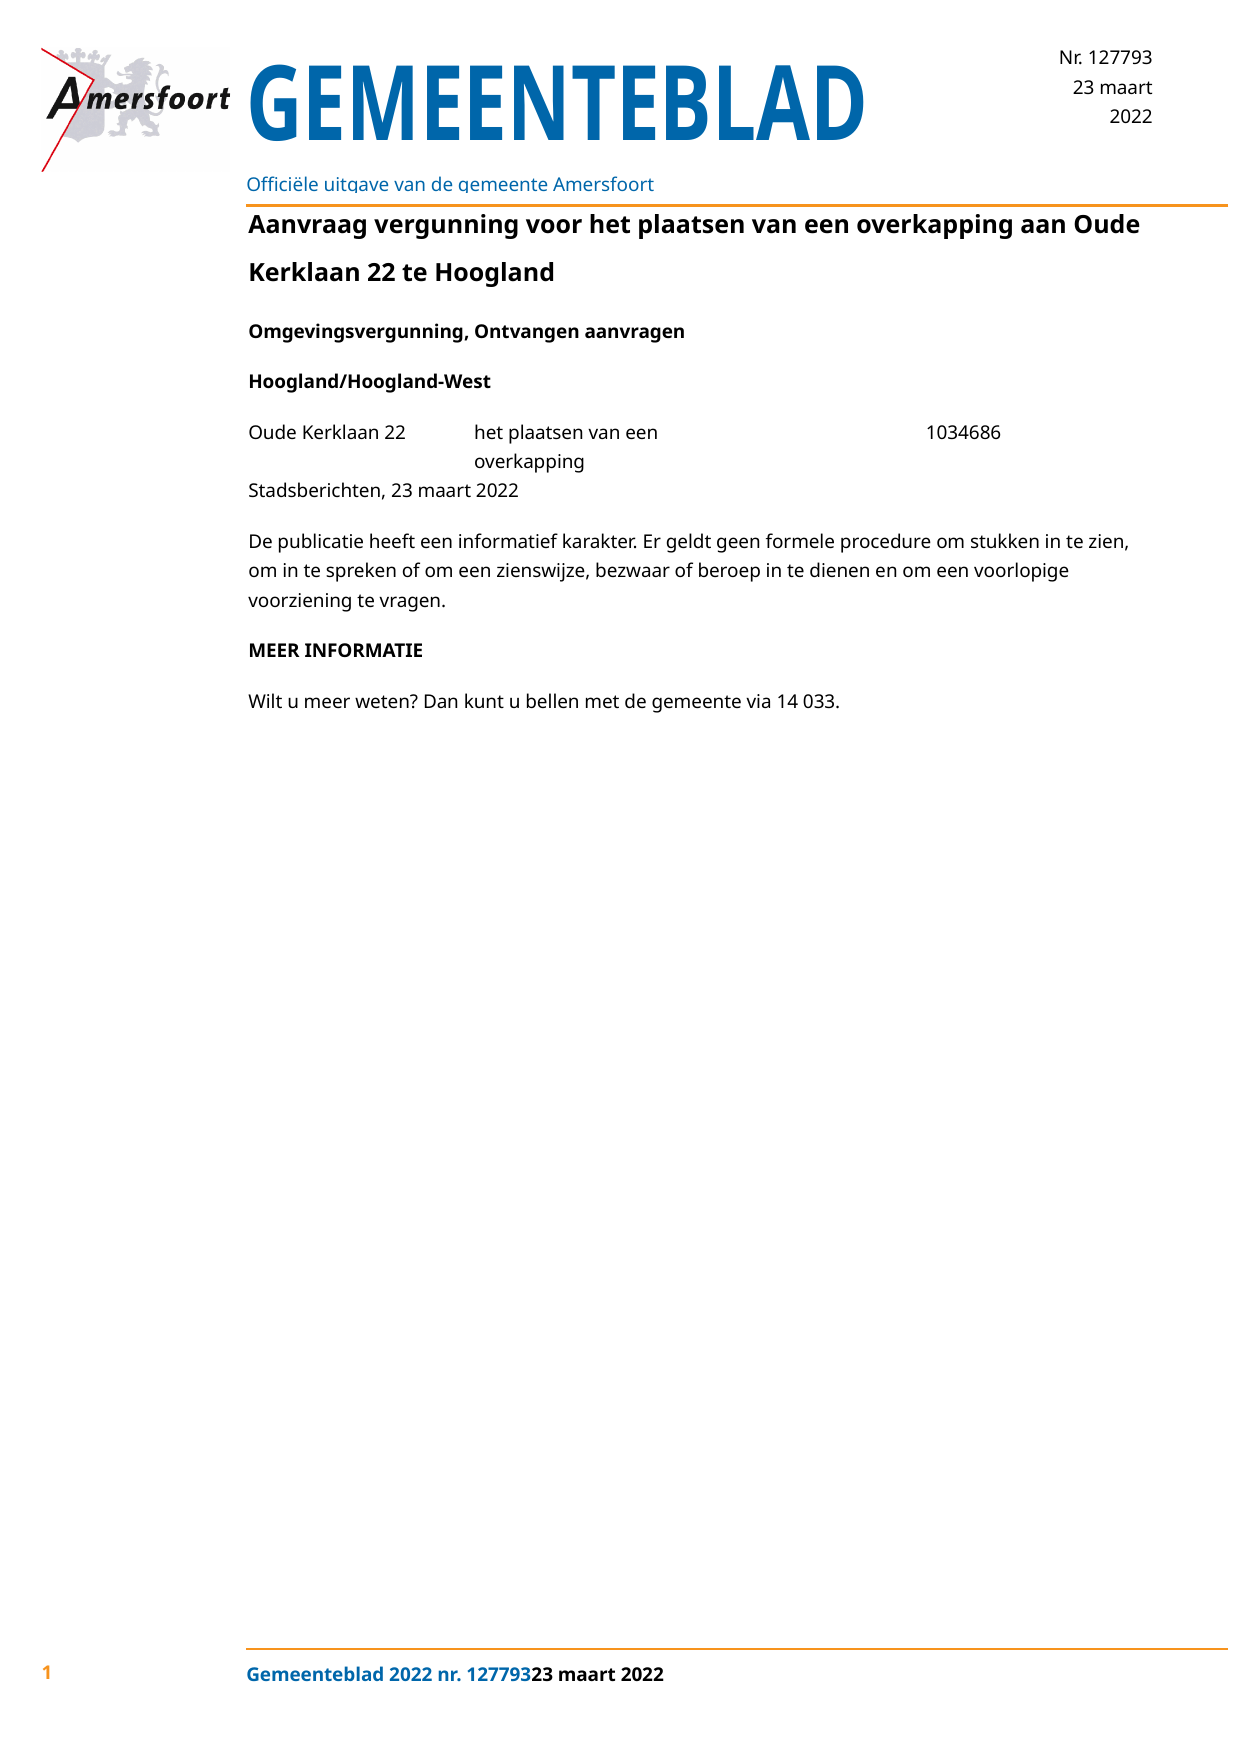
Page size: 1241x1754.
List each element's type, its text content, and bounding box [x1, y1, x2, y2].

table_header 1034686 [926, 419, 1152, 474]
text Wilt u meer weten? Dan kunt u bellen met de gemeente via 14 033. [248, 688, 1152, 713]
table_header het plaatsen van een overkapping [474, 419, 700, 474]
table_header [700, 419, 926, 474]
text Stadsberichten, 23 maart 2022 [248, 477, 1152, 503]
text MEER INFORMATIE [248, 637, 1152, 663]
text Hoogland/Hoogland-West [248, 368, 1152, 394]
text De publicatie heeft een informatief karakter. Er geldt geen formele procedure om stukken in te zien, om in te spreken of om een zienswijze, bezwaar of beroep in te dienen en om een voorlopige voorziening te vragen. [248, 528, 1152, 613]
picture [41, 47, 231, 172]
text Aanvraag vergunning voor het plaatsen van een overkapping aan Oude Kerklaan 22 te Hoogland [248, 207, 1152, 288]
text Omgevingsvergunning, Ontvangen aanvragen [248, 318, 1152, 344]
table_header Oude Kerklaan 22 [248, 419, 474, 474]
